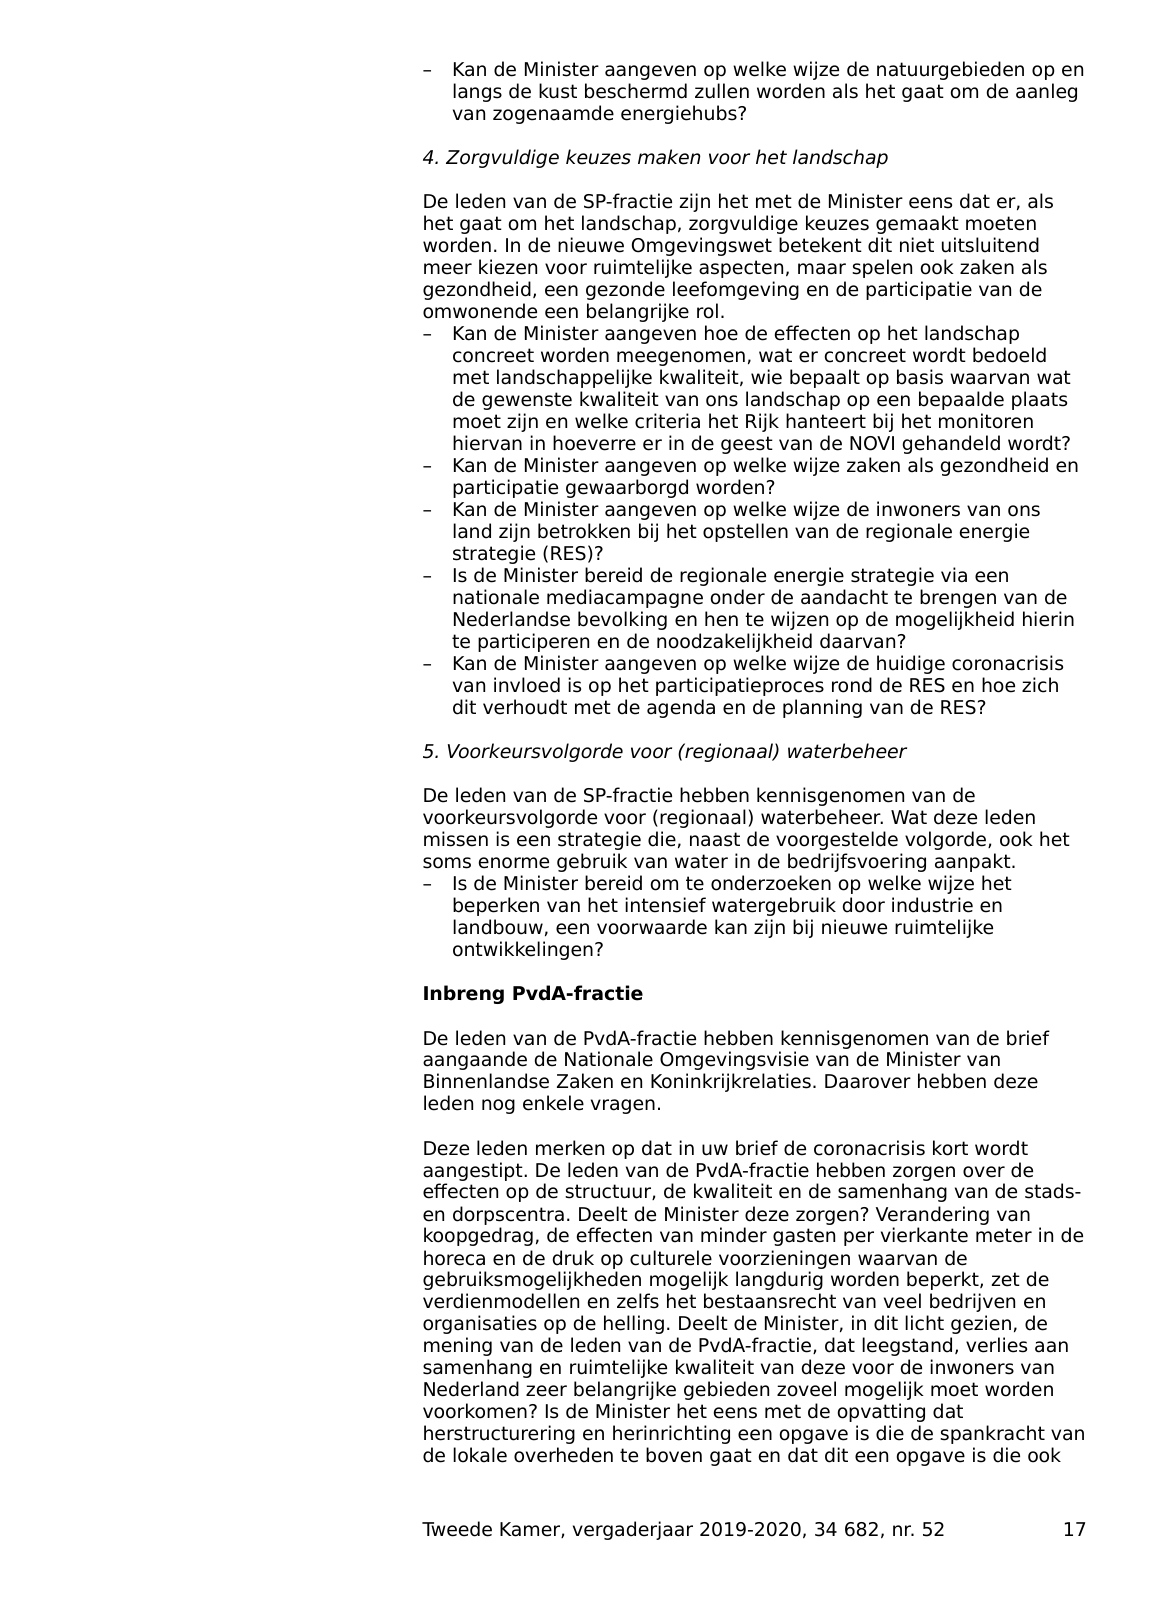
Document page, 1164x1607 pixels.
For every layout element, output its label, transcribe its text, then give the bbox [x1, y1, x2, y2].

text – Is de Minister bereid de regionale energie strategie via een nationale mediacampagne onder de aandacht te brengen van de Nederlandse bevolking en hen te wijzen op de mogelijkheid hierin te participeren en de noodzakelijkheid daarvan? [422, 565, 1087, 653]
text – Kan de Minister aangeven op welke wijze de huidige coronacrisis van invloed is op het participatieproces rond de RES en hoe zich dit verhoudt met de agenda en de planning van de RES? [422, 653, 1087, 719]
text De leden van de SP-fractie hebben kennisgenomen van de voorkeursvolgorde voor (regionaal) waterbeheer. Wat deze leden missen is een strategie die, naast de voorgestelde volgorde, ook het soms enorme gebruik van water in de bedrijfsvoering aanpakt. [422, 785, 1087, 873]
text Deze leden merken op dat in uw brief de coronacrisis kort wordt aangestipt. De leden van de PvdA-fractie hebben zorgen over de effecten op de structuur, de kwaliteit en de samenhang van de stads- en dorpscentra. Deelt de Minister deze zorgen? Verandering van koopgedrag, de effecten van minder gasten per vierkante meter in de horeca en de druk op culturele voorzieningen waarvan de gebruiksmogelijkheden mogelijk langdurig worden beperkt, zet de verdienmodellen en zelfs het bestaansrecht van veel bedrijven en organisaties op de helling. Deelt de Minister, in dit licht gezien, de mening van de leden van de PvdA-fractie, dat leegstand, verlies aan samenhang en ruimtelijke kwaliteit van deze voor de inwoners van Nederland zeer belangrijke gebieden zoveel mogelijk moet worden voorkomen? Is de Minister het eens met de opvatting dat herstructurering en herinrichting een opgave is die de spankracht van de lokale overheden te boven gaat en dat dit een opgave is die ook [422, 1137, 1087, 1467]
subtitle 5. Voorkeursvolgorde voor (regionaal) waterbeheer [422, 741, 1087, 763]
text – Is de Minister bereid om te onderzoeken op welke wijze het beperken van het intensief watergebruik door industrie en landbouw, een voorwaarde kan zijn bij nieuwe ruimtelijke ontwikkelingen? [422, 873, 1087, 961]
text – Kan de Minister aangeven op welke wijze zaken als gezondheid en participatie gewaarborgd worden? [422, 455, 1087, 499]
text De leden van de PvdA-fractie hebben kennisgenomen van de brief aangaande de Nationale Omgevingsvisie van de Minister van Binnenlandse Zaken en Koninkrijkrelaties. Daarover hebben deze leden nog enkele vragen. [422, 1027, 1087, 1115]
text – Kan de Minister aangeven op welke wijze de natuurgebieden op en langs de kust beschermd zullen worden als het gaat om de aanleg van zogenaamde energiehubs? [422, 59, 1087, 125]
text – Kan de Minister aangeven hoe de effecten op het landschap concreet worden meegenomen, wat er concreet wordt bedoeld met landschappelijke kwaliteit, wie bepaalt op basis waarvan wat de gewenste kwaliteit van ons landschap op een bepaalde plaats moet zijn en welke criteria het Rijk hanteert bij het monitoren hiervan in hoeverre er in de geest van de NOVI gehandeld wordt? [422, 323, 1087, 455]
subtitle Inbreng PvdA-fractie [422, 983, 1087, 1005]
subtitle 4. Zorgvuldige keuzes maken voor het landschap [422, 147, 1087, 169]
text De leden van de SP-fractie zijn het met de Minister eens dat er, als het gaat om het landschap, zorgvuldige keuzes gemaakt moeten worden. In de nieuwe Omgevingswet betekent dit niet uitsluitend meer kiezen voor ruimtelijke aspecten, maar spelen ook zaken als gezondheid, een gezonde leefomgeving en de participatie van de omwonende een belangrijke rol. [422, 191, 1087, 323]
text – Kan de Minister aangeven op welke wijze de inwoners van ons land zijn betrokken bij het opstellen van de regionale energie strategie (RES)? [422, 499, 1087, 565]
